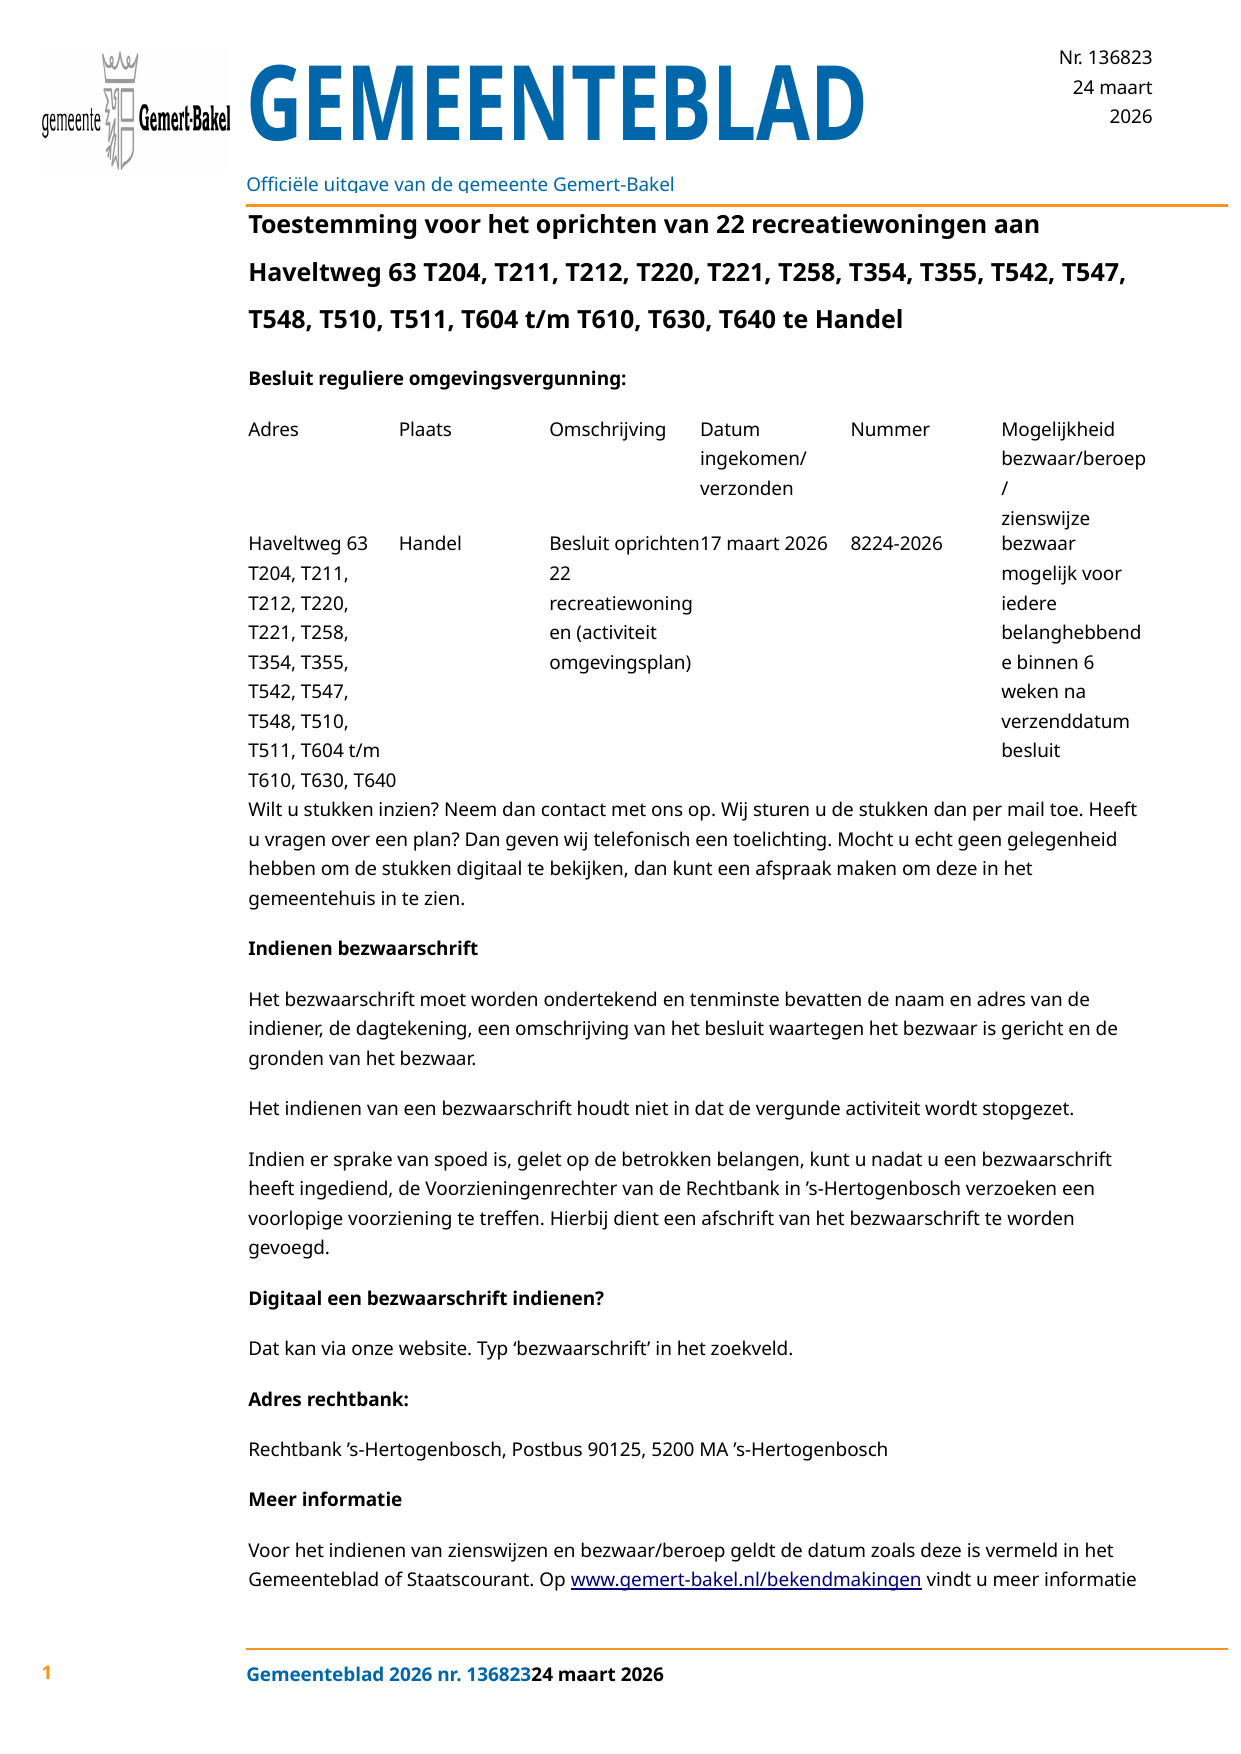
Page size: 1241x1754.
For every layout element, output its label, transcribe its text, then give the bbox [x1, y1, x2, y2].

table_header Datum ingekomen/ verzonden [700, 416, 850, 531]
table_header Nummer [850, 416, 1001, 531]
text Adres rechtbank: [248, 1386, 1152, 1411]
table_cell 17 maart 2026 [700, 531, 850, 793]
table_cell Haveltweg 63 T204, T211, T212, T220, T221, T258, T354, T355, T542, T547, T548, T510, T511, T604 t/m T610, T630, T640 [248, 531, 398, 793]
text Meer informatie [248, 1487, 1152, 1512]
text Voor het indienen van zienswijzen en bezwaar/beroep geldt de datum zoals deze is vermeld in het Gemeenteblad of Staatscourant. Op www.gemert-bakel.nl/bekendmakingen vindt u meer informatie [248, 1537, 1152, 1592]
table_cell Besluit oprichten 22 recreatiewoningen (activiteit omgevingsplan) [549, 531, 700, 793]
table_cell Handel [399, 531, 549, 793]
text Het indienen van een bezwaarschrift houdt niet in dat de vergunde activiteit wordt stopgezet. [248, 1095, 1152, 1121]
text Het bezwaarschrift moet worden ondertekend en tenminste bevatten de naam en adres van de indiener, de dagtekening, een omschrijving van het besluit waartegen het bezwaar is gericht en de gronden van het bezwaar. [248, 986, 1152, 1071]
table_header Mogelijkheid bezwaar/beroep/ zienswijze [1001, 416, 1152, 531]
text Dat kan via onze website. Typ ‘bezwaarschrift’ in het zoekveld. [248, 1335, 1152, 1361]
text Indienen bezwaarschrift [248, 935, 1152, 961]
table_header Adres [248, 416, 398, 531]
table_header Plaats [399, 416, 549, 531]
text Digitaal een bezwaarschrift indienen? [248, 1285, 1152, 1311]
picture [41, 47, 231, 172]
text Indien er sprake van spoed is, gelet op de betrokken belangen, kunt u nadat u een bezwaarschrift heeft ingediend, de Voorzieningenrechter van de Rechtbank in ’s-Hertogenbosch verzoeken een voorlopige voorziening te treffen. Hierbij dient een afschrift van het bezwaarschrift te worden gevoegd. [248, 1146, 1152, 1260]
table_cell 8224-2026 [850, 531, 1001, 793]
table_cell bezwaar mogelijk voor iedere belanghebbende binnen 6 weken na verzenddatum besluit [1001, 531, 1152, 793]
text Wilt u stukken inzien? Neem dan contact met ons op. Wij sturen u de stukken dan per mail toe. Heeft u vragen over een plan? Dan geven wij telefonisch een toelichting. Mocht u echt geen gelegenheid hebben om de stukken digitaal te bekijken, dan kunt een afspraak maken om deze in het gemeentehuis in te zien. [248, 796, 1152, 911]
text Rechtbank ’s-Hertogenbosch, Postbus 90125, 5200 MA ’s-Hertogenbosch [248, 1436, 1152, 1462]
text Toestemming voor het oprichten van 22 recreatiewoningen aan Haveltweg 63 T204, T211, T212, T220, T221, T258, T354, T355, T542, T547, T548, T510, T511, T604 t/m T610, T630, T640 te Handel [248, 207, 1152, 336]
table_header Omschrijving [549, 416, 700, 531]
text Besluit reguliere omgevingsvergunning: [248, 366, 1152, 391]
